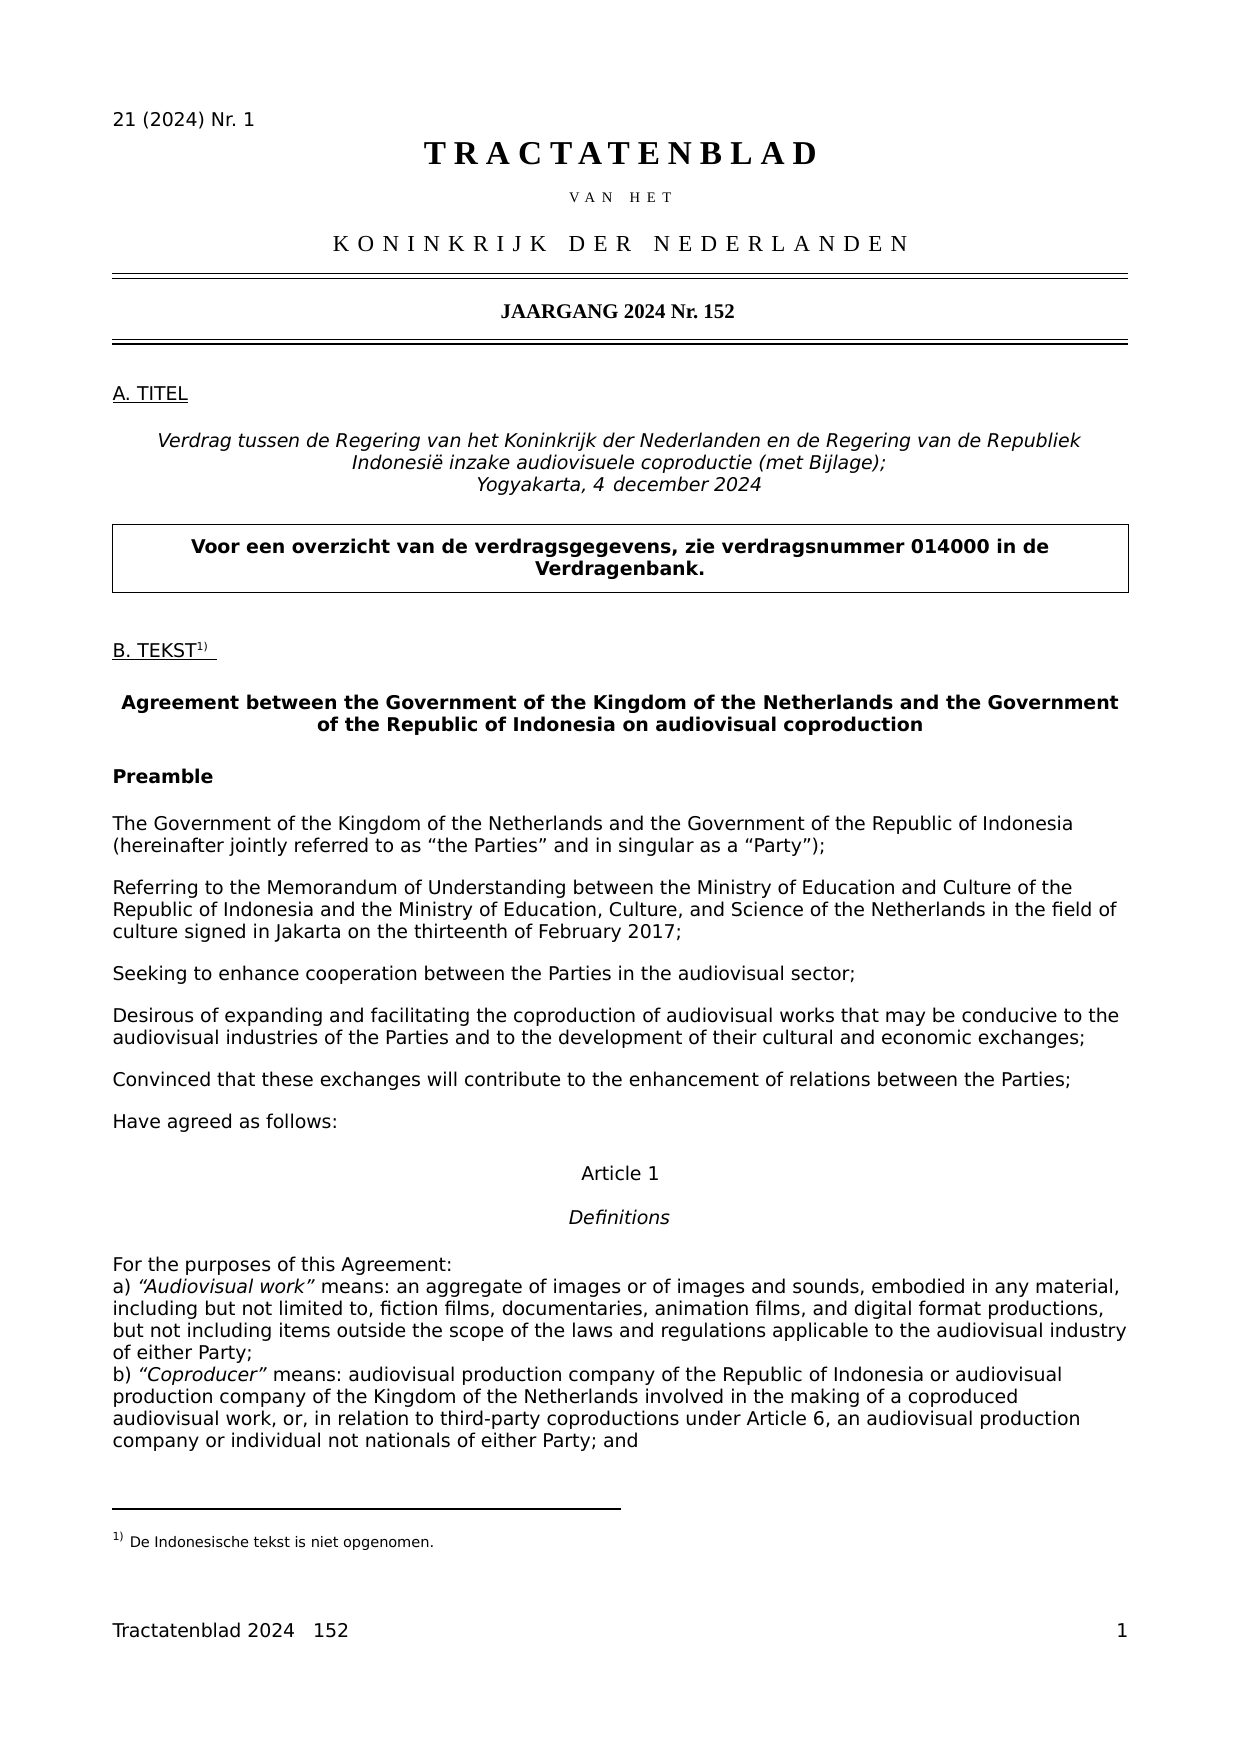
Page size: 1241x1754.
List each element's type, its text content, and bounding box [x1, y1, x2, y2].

text The Government of the Kingdom of the Netherlands and the Government of the Republic of Indonesia (hereinafter jointly referred to as “the Parties” and in singular as a “Party”); [112, 813, 1128, 857]
subtitle B. TEKST [112, 640, 1128, 662]
subtitle Article 1 Definitions [112, 1163, 1128, 1229]
text Verdrag tussen de Regering van het Koninkrijk der Nederlanden en de Regering van de Republiek Indonesië inzake audiovisuele coproductie (met Bijlage); [112, 430, 1128, 474]
text 21 (2024) Nr. 1 [112, 109, 1128, 131]
text b) “Coproducer” means: audiovisual production company of the Republic of Indonesia or audiovisual production company of the Kingdom of the Netherlands involved in the making of a coproduced audiovisual work, or, in relation to third-party coproductions under Article 6, an audiovisual production company or individual not nationals of either Party; and [112, 1364, 1128, 1452]
text De Indonesische tekst is niet opgenomen. [112, 1530, 1128, 1552]
subtitle Preamble [112, 766, 1128, 788]
subtitle Agreement between the Government of the Kingdom of the Netherlands and the Government of the Republic of Indonesia on audiovisual coproduction [112, 692, 1128, 736]
text Yogyakarta, 4 december 2024 [112, 474, 1128, 496]
text Have agreed as follows: [112, 1111, 1128, 1133]
text TRACTATENBLAD [112, 133, 1128, 172]
text For the purposes of this Agreement: [112, 1254, 1128, 1276]
text Convinced that these exchanges will contribute to the enhancement of relations between the Parties; [112, 1069, 1128, 1091]
text VAN HET [112, 189, 1128, 206]
text Referring to the Memorandum of Understanding between the Ministry of Education and Culture of the Republic of Indonesia and the Ministry of Education, Culture, and Science of the Netherlands in the field of culture signed in Jakarta on the thirteenth of February 2017; [112, 877, 1128, 943]
text KONINKRIJK DER NEDERLANDEN [112, 229, 1128, 256]
text Desirous of expanding and facilitating the coproduction of audiovisual works that may be conducive to the audiovisual industries of the Parties and to the development of their cultural and economic exchanges; [112, 1005, 1128, 1049]
text Seeking to enhance cooperation between the Parties in the audiovisual sector; [112, 963, 1128, 985]
text JAARGANG 2024 Nr. 152 [112, 299, 1128, 323]
text a) “Audiovisual work” means: an aggregate of images or of images and sounds, embodied in any material, including but not limited to, fiction films, documentaries, animation films, and digital format productions, but not including items outside the scope of the laws and regulations applicable to the audiovisual industry of either Party; [112, 1276, 1128, 1364]
subtitle A. TITEL [112, 383, 1128, 405]
